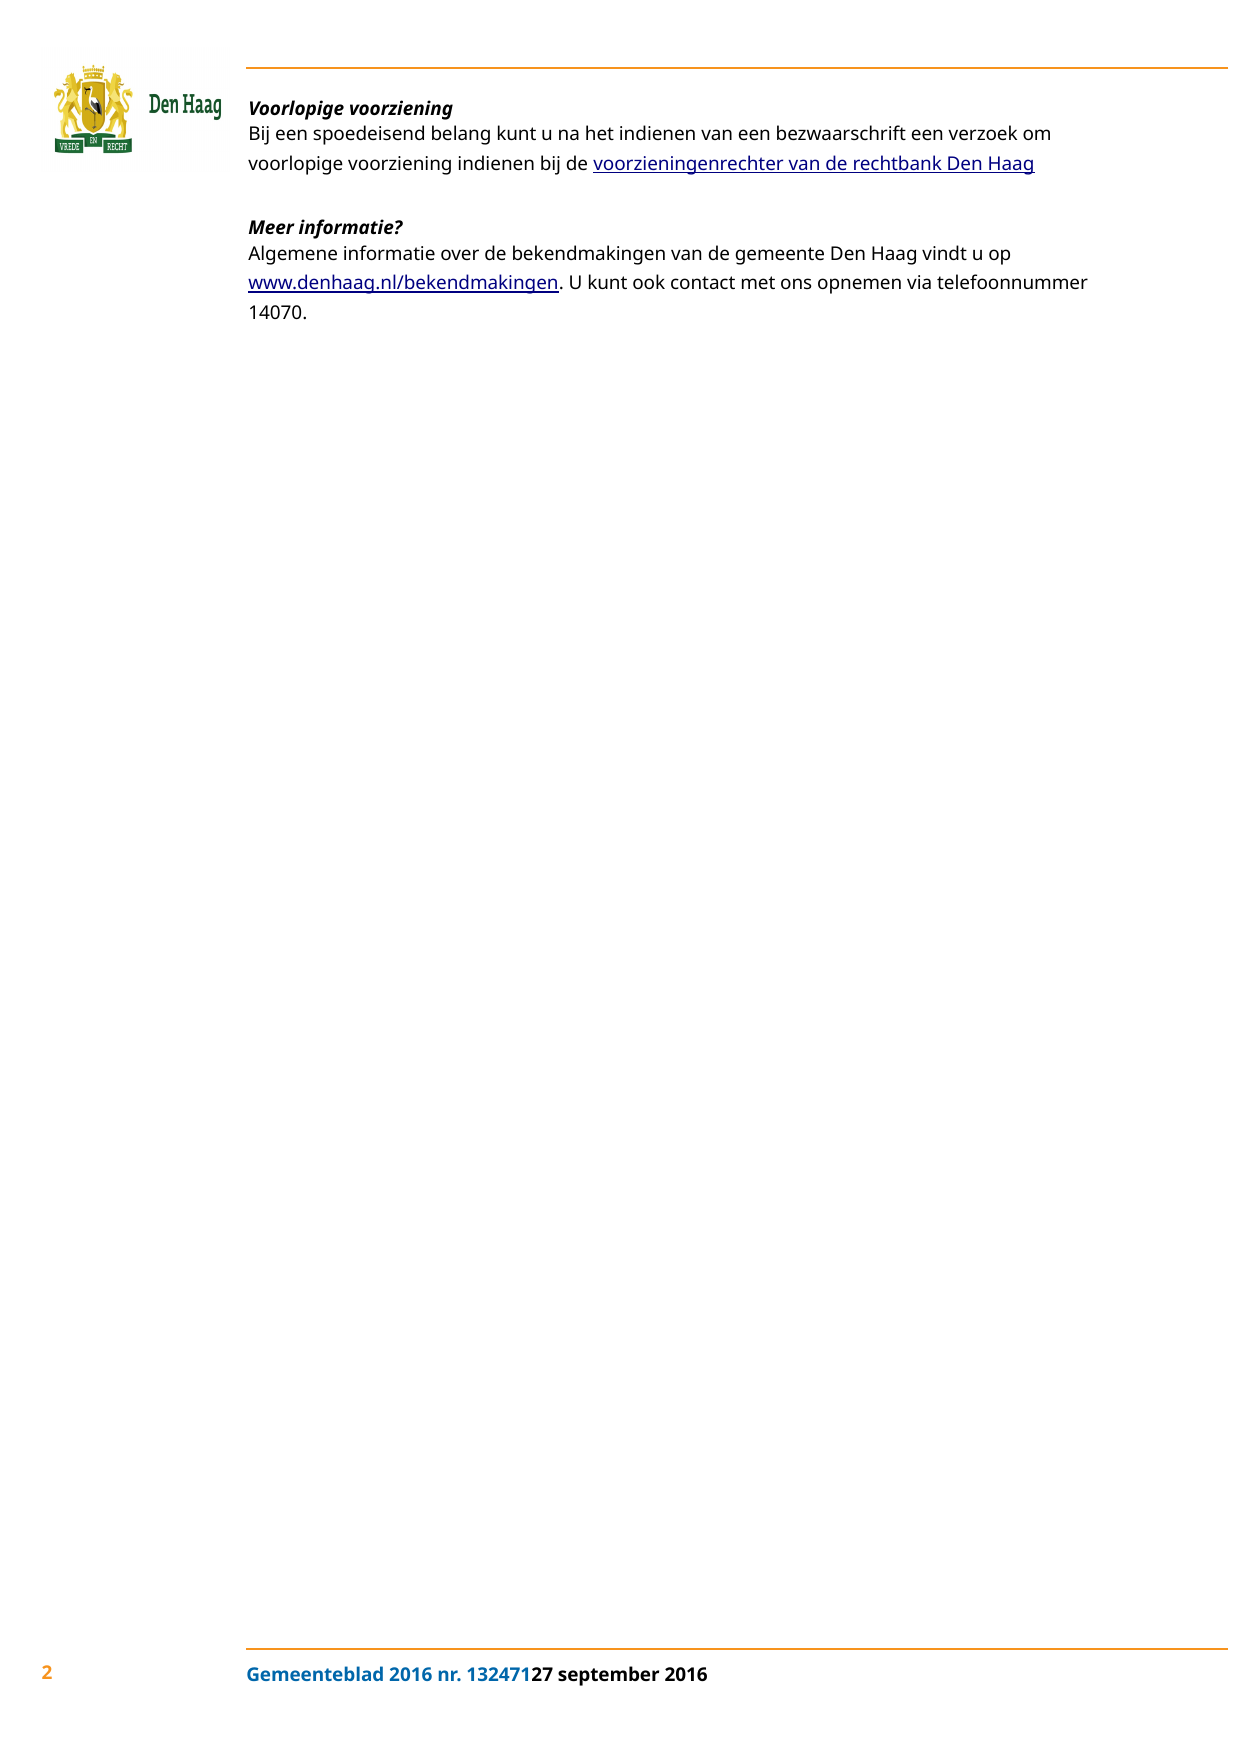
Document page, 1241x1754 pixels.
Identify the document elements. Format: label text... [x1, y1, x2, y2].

text Voorlopige voorziening [248, 95, 1152, 121]
text Bij een spoedeisend belang kunt u na het indienen van een bezwaarschrift een verzoek om voorlopige voorziening indienen bij de voorzieningenrechter van de rechtbank Den Haag [248, 121, 1152, 176]
picture [41, 47, 231, 172]
text Meer informatie? [248, 214, 1152, 240]
text Algemene informatie over de bekendmakingen van de gemeente Den Haag vindt u op www.denhaag.nl/bekendmakingen. U kunt ook contact met ons opnemen via telefoonnummer 14070. [248, 240, 1152, 325]
